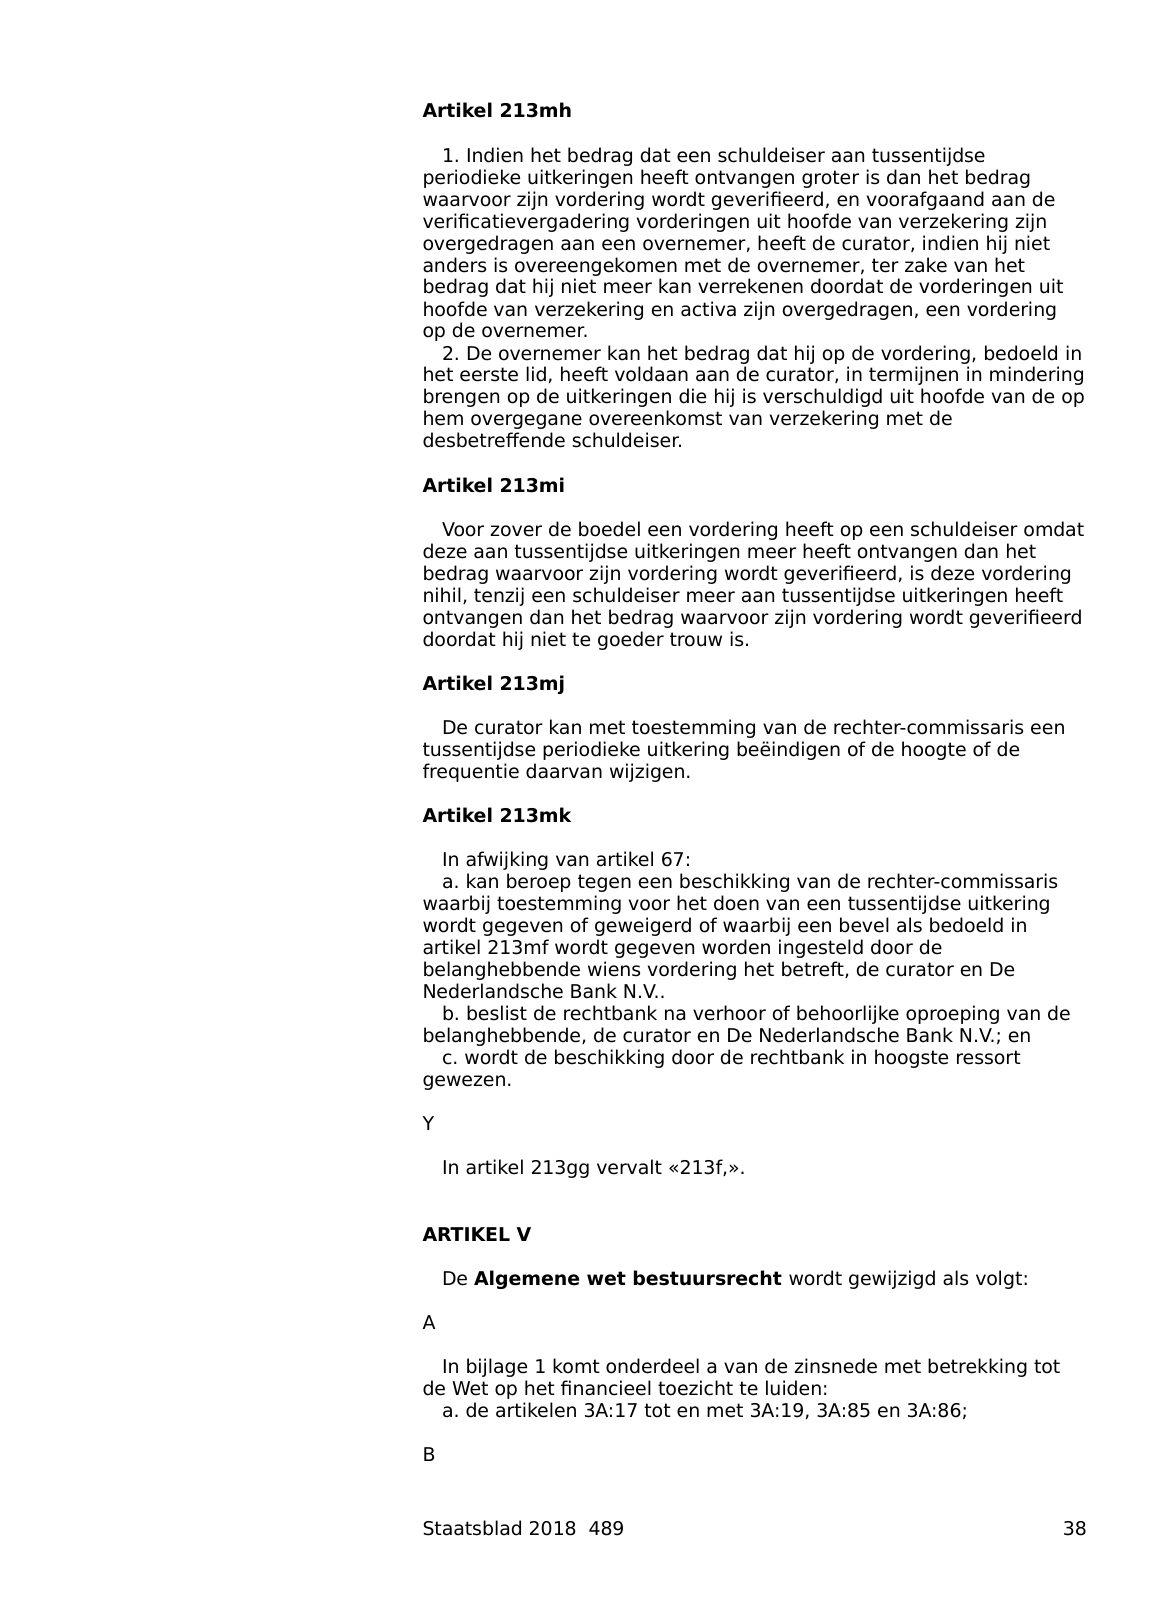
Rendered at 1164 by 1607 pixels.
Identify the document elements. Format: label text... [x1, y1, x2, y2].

text Y [422, 1113, 1087, 1135]
text A [422, 1312, 1087, 1334]
text De Algemene wet bestuursrecht wordt gewijzigd als volgt: [422, 1268, 1087, 1290]
text c. wordt de beschikking door de rechtbank in hoogste ressort gewezen. [422, 1047, 1087, 1091]
subtitle Artikel 213mj [422, 673, 1087, 695]
text In bijlage 1 komt onderdeel a van de zinsnede met betrekking tot de Wet op het financieel toezicht te luiden: [422, 1356, 1087, 1400]
subtitle Artikel 213mk [422, 805, 1087, 827]
text De curator kan met toestemming van de rechter-commissaris een tussentijdse periodieke uitkering beëindigen of de hoogte of de frequentie daarvan wijzigen. [422, 717, 1087, 783]
text 2. De overnemer kan het bedrag dat hij op de vordering, bedoeld in het eerste lid, heeft voldaan aan de curator, in termijnen in mindering brengen op de uitkeringen die hij is verschuldigd uit hoofde van de op hem overgegane overeenkomst van verzekering met de desbetreffende schuldeiser. [422, 342, 1087, 452]
text In afwijking van artikel 67: [422, 849, 1087, 871]
text a. de artikelen 3A:17 tot en met 3A:19, 3A:85 en 3A:86; [422, 1400, 1087, 1422]
subtitle ARTIKEL V [422, 1224, 1087, 1246]
subtitle Artikel 213mi [422, 474, 1087, 496]
text B [422, 1444, 1087, 1466]
text a. kan beroep tegen een beschikking van de rechter-commissaris waarbij toestemming voor het doen van een tussentijdse uitkering wordt gegeven of geweigerd of waarbij een bevel als bedoeld in artikel 213mf wordt gegeven worden ingesteld door de belanghebbende wiens vordering het betreft, de curator en De Nederlandsche Bank N.V.. [422, 871, 1087, 1003]
text Voor zover de boedel een vordering heeft op een schuldeiser omdat deze aan tussentijdse uitkeringen meer heeft ontvangen dan het bedrag waarvoor zijn vordering wordt geverifieerd, is deze vordering nihil, tenzij een schuldeiser meer aan tussentijdse uitkeringen heeft ontvangen dan het bedrag waarvoor zijn vordering wordt geverifieerd doordat hij niet te goeder trouw is. [422, 519, 1087, 651]
text 1. Indien het bedrag dat een schuldeiser aan tussentijdse periodieke uitkeringen heeft ontvangen groter is dan het bedrag waarvoor zijn vordering wordt geverifieerd, en voorafgaand aan de verificatievergadering vorderingen uit hoofde van verzekering zijn overgedragen aan een overnemer, heeft de curator, indien hij niet anders is overeengekomen met de overnemer, ter zake van het bedrag dat hij niet meer kan verrekenen doordat de vorderingen uit hoofde van verzekering en activa zijn overgedragen, een vordering op de overnemer. [422, 144, 1087, 342]
subtitle Artikel 213mh [422, 100, 1087, 122]
text b. beslist de rechtbank na verhoor of behoorlijke oproeping van de belanghebbende, de curator en De Nederlandsche Bank N.V.; en [422, 1003, 1087, 1047]
text In artikel 213gg vervalt «213f,». [422, 1157, 1087, 1179]
